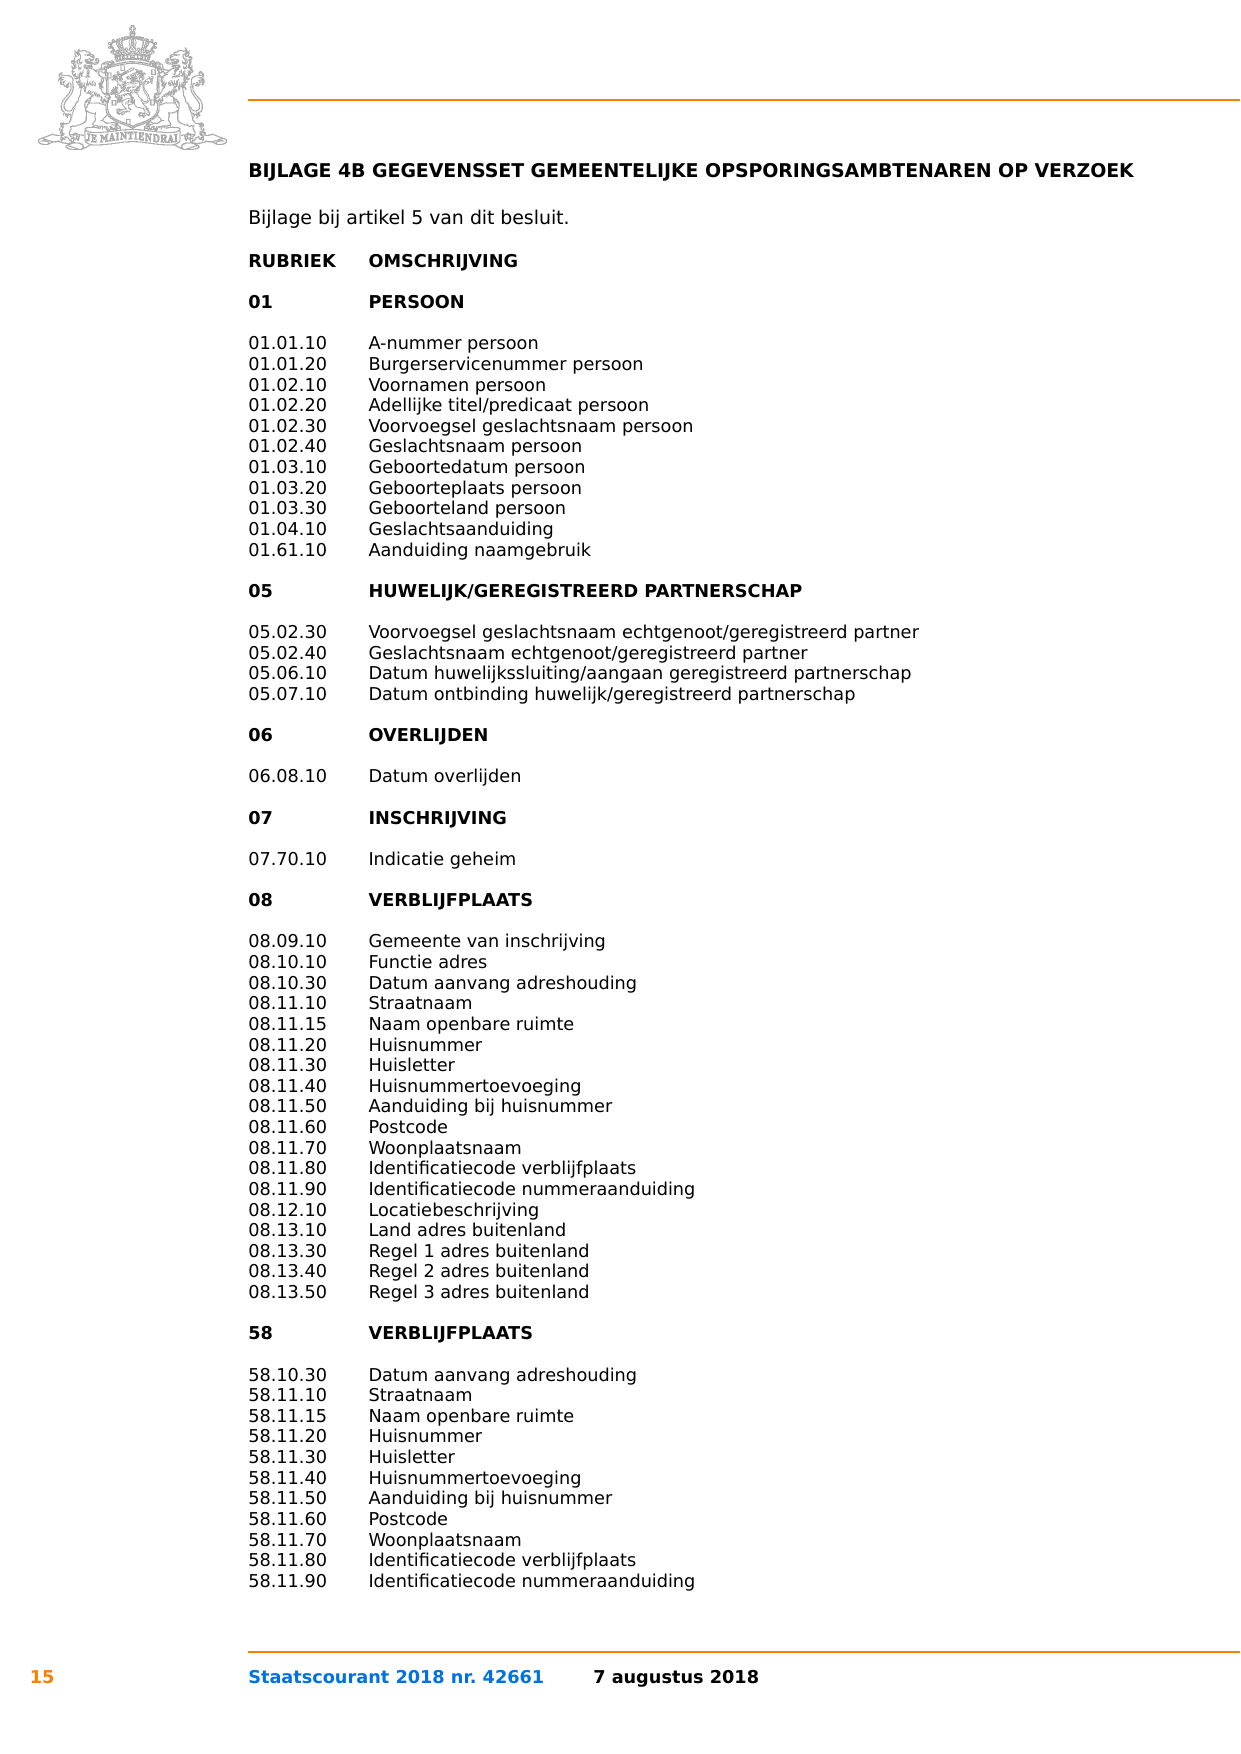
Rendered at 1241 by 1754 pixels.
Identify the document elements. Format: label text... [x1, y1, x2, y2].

table_cell [248, 746, 362, 766]
table_cell Datum ontbinding huwelijk/geregistreerd partnerschap [363, 684, 1163, 704]
table_cell 05.02.40 [248, 643, 362, 663]
table_cell Aanduiding bij huisnummer [363, 1096, 1163, 1117]
table_header RUBRIEK [248, 251, 362, 271]
table_cell Datum overlijden [363, 766, 1163, 787]
table_cell Geslachtsnaam persoon [363, 436, 1163, 457]
table_cell 08.11.60 [248, 1117, 362, 1138]
table_cell [363, 787, 1163, 808]
table_cell 08.13.10 [248, 1220, 362, 1241]
table_cell 08.13.50 [248, 1282, 362, 1303]
table_header OMSCHRIJVING [363, 251, 1163, 271]
table_cell Naam openbare ruimte [363, 1406, 1163, 1426]
table_cell Aanduiding naamgebruik [363, 540, 1163, 560]
table_cell [248, 313, 362, 333]
table_cell 01.02.30 [248, 416, 362, 436]
table_cell 08.11.15 [248, 1014, 362, 1034]
table_cell Woonplaatsnaam [363, 1530, 1163, 1550]
table_cell Regel 1 adres buitenland [363, 1241, 1163, 1261]
table_cell [363, 705, 1163, 725]
table_cell 05.06.10 [248, 663, 362, 684]
table_cell Huisletter [363, 1055, 1163, 1076]
table_cell 07 [248, 808, 362, 828]
table_cell VERBLIJFPLAATS [363, 1323, 1163, 1344]
table_cell [363, 911, 1163, 931]
table_cell 08.09.10 [248, 931, 362, 952]
table_cell 58.11.15 [248, 1406, 362, 1426]
table_cell 08.11.50 [248, 1096, 362, 1117]
table_cell 08.11.10 [248, 993, 362, 1014]
table_cell 58.10.30 [248, 1365, 362, 1385]
table_cell 01.01.20 [248, 354, 362, 374]
table_cell Straatnaam [363, 993, 1163, 1014]
table_cell 08.10.30 [248, 973, 362, 993]
table_cell [248, 1344, 362, 1364]
table_cell 06 [248, 725, 362, 746]
table_cell 01.03.10 [248, 457, 362, 478]
table_cell PERSOON [363, 292, 1163, 313]
table_cell 01.04.10 [248, 519, 362, 539]
table_cell 08 [248, 890, 362, 911]
table_cell Geboortedatum persoon [363, 457, 1163, 478]
table_cell Straatnaam [363, 1385, 1163, 1406]
table_cell [248, 560, 362, 581]
table_cell [248, 828, 362, 849]
table_cell [363, 1344, 1163, 1364]
table_cell 01.03.20 [248, 478, 362, 498]
table_cell Huisnummer [363, 1426, 1163, 1447]
table_cell 58.11.20 [248, 1426, 362, 1447]
table_cell [363, 601, 1163, 622]
table_cell [363, 870, 1163, 890]
table_cell [363, 1303, 1163, 1323]
table_cell 08.11.40 [248, 1076, 362, 1096]
table_cell 01.03.30 [248, 498, 362, 519]
text Bijlage bij artikel 5 van dit besluit. [248, 207, 1163, 229]
table_cell [248, 601, 362, 622]
table_cell Geboorteplaats persoon [363, 478, 1163, 498]
table_cell 07.70.10 [248, 849, 362, 869]
table_cell 58.11.80 [248, 1550, 362, 1571]
table_cell [363, 746, 1163, 766]
table_cell [363, 271, 1163, 292]
table_cell [363, 560, 1163, 581]
table_cell Voorvoegsel geslachtsnaam persoon [363, 416, 1163, 436]
table_cell 08.11.30 [248, 1055, 362, 1076]
table_cell Voorvoegsel geslachtsnaam echtgenoot/geregistreerd partner [363, 622, 1163, 643]
table_cell 01.02.10 [248, 375, 362, 395]
table_cell 01.02.40 [248, 436, 362, 457]
picture [38, 25, 227, 150]
table_cell 58.11.40 [248, 1468, 362, 1488]
table_cell Indicatie geheim [363, 849, 1163, 869]
table_cell Woonplaatsnaam [363, 1138, 1163, 1158]
table_cell 01.02.20 [248, 395, 362, 416]
table_cell 58.11.10 [248, 1385, 362, 1406]
table_cell 05 [248, 581, 362, 601]
table_cell Functie adres [363, 952, 1163, 973]
table_cell Regel 2 adres buitenland [363, 1261, 1163, 1282]
table_cell 08.11.20 [248, 1035, 362, 1055]
table_cell Huisnummertoevoeging [363, 1076, 1163, 1096]
table_cell Land adres buitenland [363, 1220, 1163, 1241]
table_cell Identificatiecode nummeraanduiding [363, 1571, 1163, 1591]
table_cell [248, 787, 362, 808]
table_cell [248, 271, 362, 292]
table_cell [248, 870, 362, 890]
table_cell [248, 1303, 362, 1323]
table_cell 58.11.70 [248, 1530, 362, 1550]
table_cell Geslachtsaanduiding [363, 519, 1163, 539]
subtitle BIJLAGE 4B GEGEVENSSET GEMEENTELIJKE OPSPORINGSAMBTENAREN OP VERZOEK [248, 160, 1163, 182]
table_cell Huisnummertoevoeging [363, 1468, 1163, 1488]
table_cell Voornamen persoon [363, 375, 1163, 395]
table_cell A-nummer persoon [363, 333, 1163, 354]
table_cell Huisnummer [363, 1035, 1163, 1055]
table_cell 58 [248, 1323, 362, 1344]
table_cell 08.10.10 [248, 952, 362, 973]
table_cell [363, 828, 1163, 849]
table_cell Datum aanvang adreshouding [363, 973, 1163, 993]
table_cell 01.61.10 [248, 540, 362, 560]
table_cell [248, 911, 362, 931]
table_cell 08.11.80 [248, 1158, 362, 1179]
table_cell 01.01.10 [248, 333, 362, 354]
table_cell OVERLIJDEN [363, 725, 1163, 746]
table_cell Postcode [363, 1509, 1163, 1529]
table_cell Datum aanvang adreshouding [363, 1365, 1163, 1385]
table_cell 05.02.30 [248, 622, 362, 643]
table_cell [363, 313, 1163, 333]
table_cell 01 [248, 292, 362, 313]
table_cell 05.07.10 [248, 684, 362, 704]
table_cell 08.13.40 [248, 1261, 362, 1282]
table_cell Regel 3 adres buitenland [363, 1282, 1163, 1303]
table_cell 58.11.30 [248, 1447, 362, 1468]
table_cell VERBLIJFPLAATS [363, 890, 1163, 911]
table_cell Postcode [363, 1117, 1163, 1138]
table_cell Gemeente van inschrijving [363, 931, 1163, 952]
table_cell 58.11.90 [248, 1571, 362, 1591]
table_cell INSCHRIJVING [363, 808, 1163, 828]
table_cell Adellijke titel/predicaat persoon [363, 395, 1163, 416]
table_cell Locatiebeschrijving [363, 1200, 1163, 1220]
table_cell Identificatiecode verblijfplaats [363, 1158, 1163, 1179]
table_cell 08.11.90 [248, 1179, 362, 1199]
table_cell Geboorteland persoon [363, 498, 1163, 519]
table_cell Identificatiecode verblijfplaats [363, 1550, 1163, 1571]
table_cell 08.13.30 [248, 1241, 362, 1261]
table_cell [248, 705, 362, 725]
table_cell 58.11.50 [248, 1488, 362, 1509]
table_cell 58.11.60 [248, 1509, 362, 1529]
table_cell Identificatiecode nummeraanduiding [363, 1179, 1163, 1199]
table_cell 06.08.10 [248, 766, 362, 787]
table_cell Datum huwelijkssluiting/aangaan geregistreerd partnerschap [363, 663, 1163, 684]
table_cell HUWELIJK/GEREGISTREERD PARTNERSCHAP [363, 581, 1163, 601]
table_cell Naam openbare ruimte [363, 1014, 1163, 1034]
table_cell Aanduiding bij huisnummer [363, 1488, 1163, 1509]
table_cell 08.11.70 [248, 1138, 362, 1158]
table_cell Huisletter [363, 1447, 1163, 1468]
table_cell 08.12.10 [248, 1200, 362, 1220]
table_cell Geslachtsnaam echtgenoot/geregistreerd partner [363, 643, 1163, 663]
table_cell Burgerservicenummer persoon [363, 354, 1163, 374]
